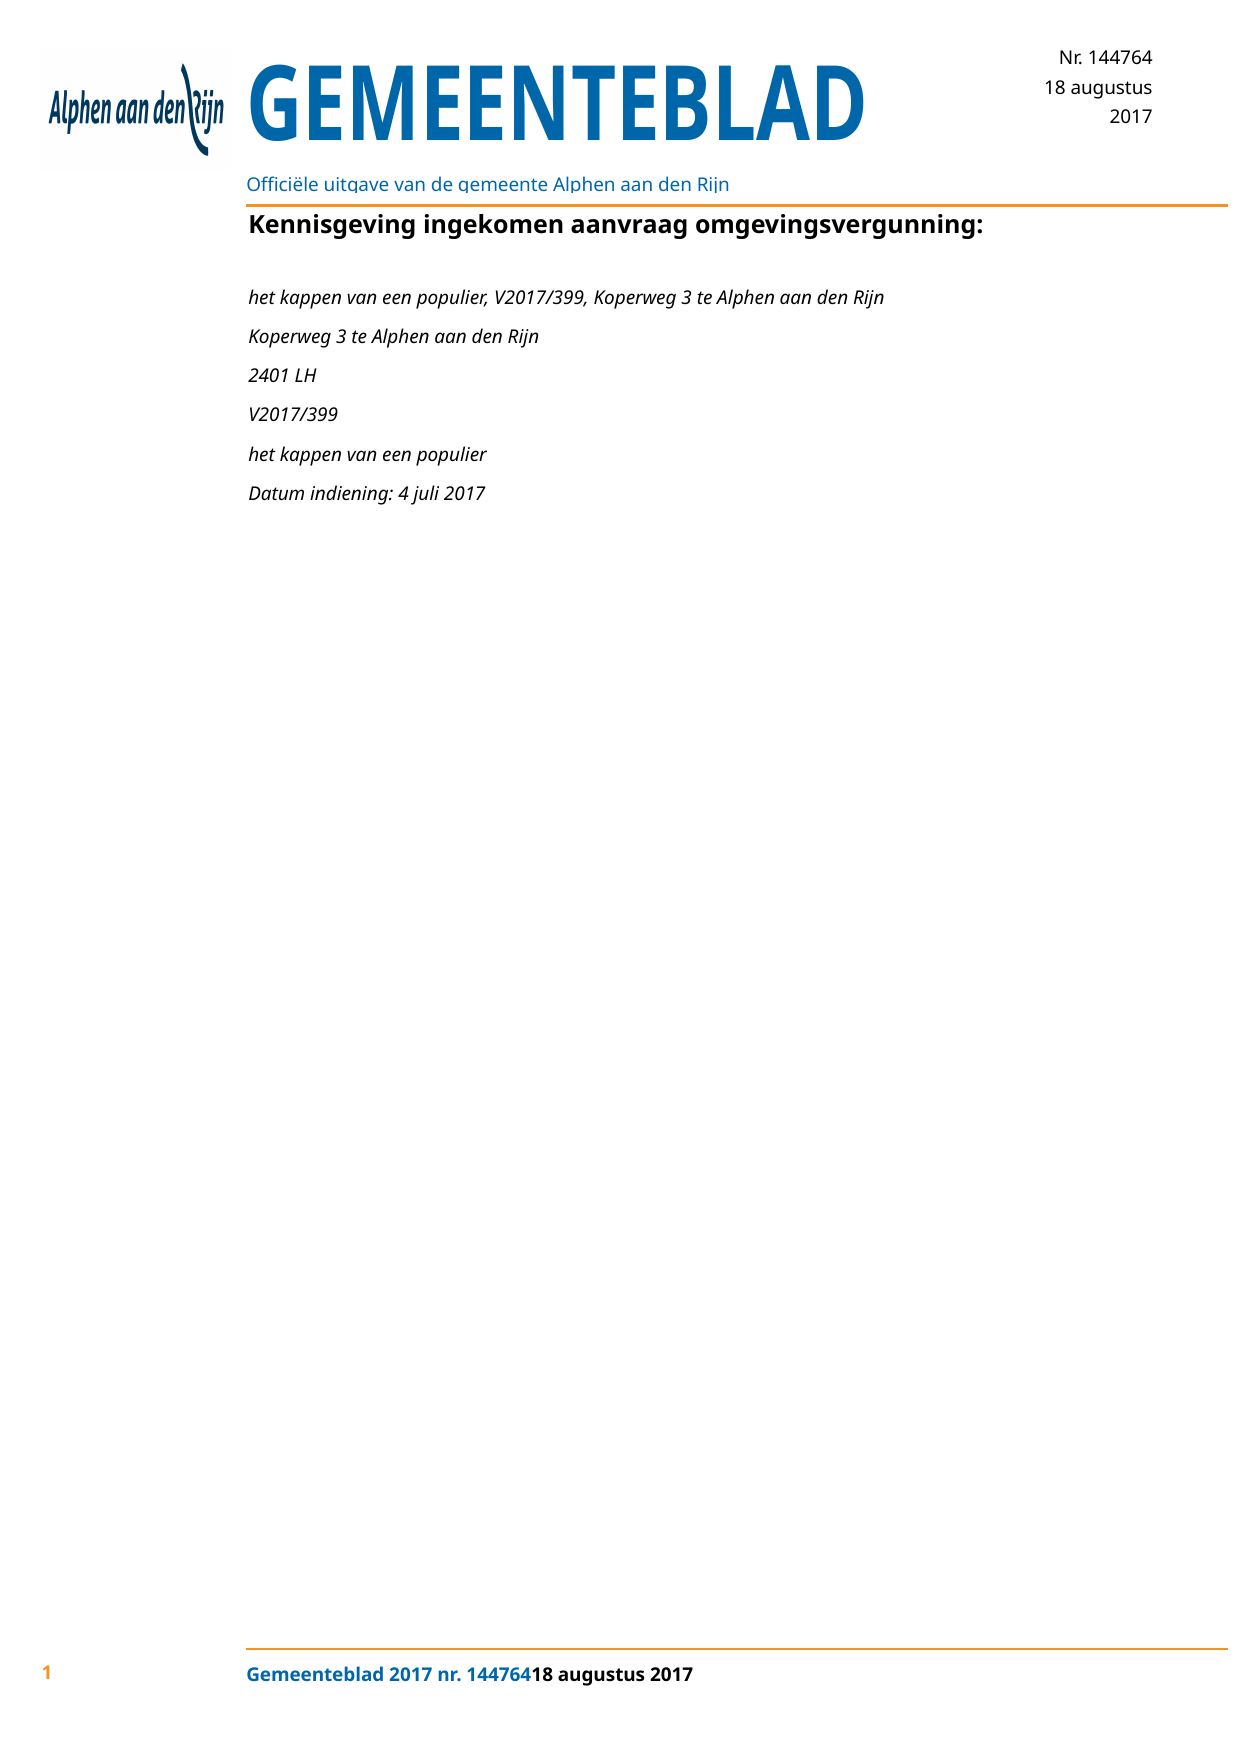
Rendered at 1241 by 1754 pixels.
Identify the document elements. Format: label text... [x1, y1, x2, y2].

picture [41, 47, 231, 172]
text Koperweg 3 te Alphen aan den Rijn [248, 323, 1152, 349]
text 2401 LH [248, 362, 1152, 388]
text Kennisgeving ingekomen aanvraag omgevingsvergunning: [248, 207, 1152, 241]
text V2017/399 [248, 402, 1152, 427]
text het kappen van een populier [248, 441, 1152, 467]
text Datum indiening: 4 juli 2017 [248, 480, 1152, 506]
text het kappen van een populier, V2017/399, Koperweg 3 te Alphen aan den Rijn [248, 284, 1152, 309]
